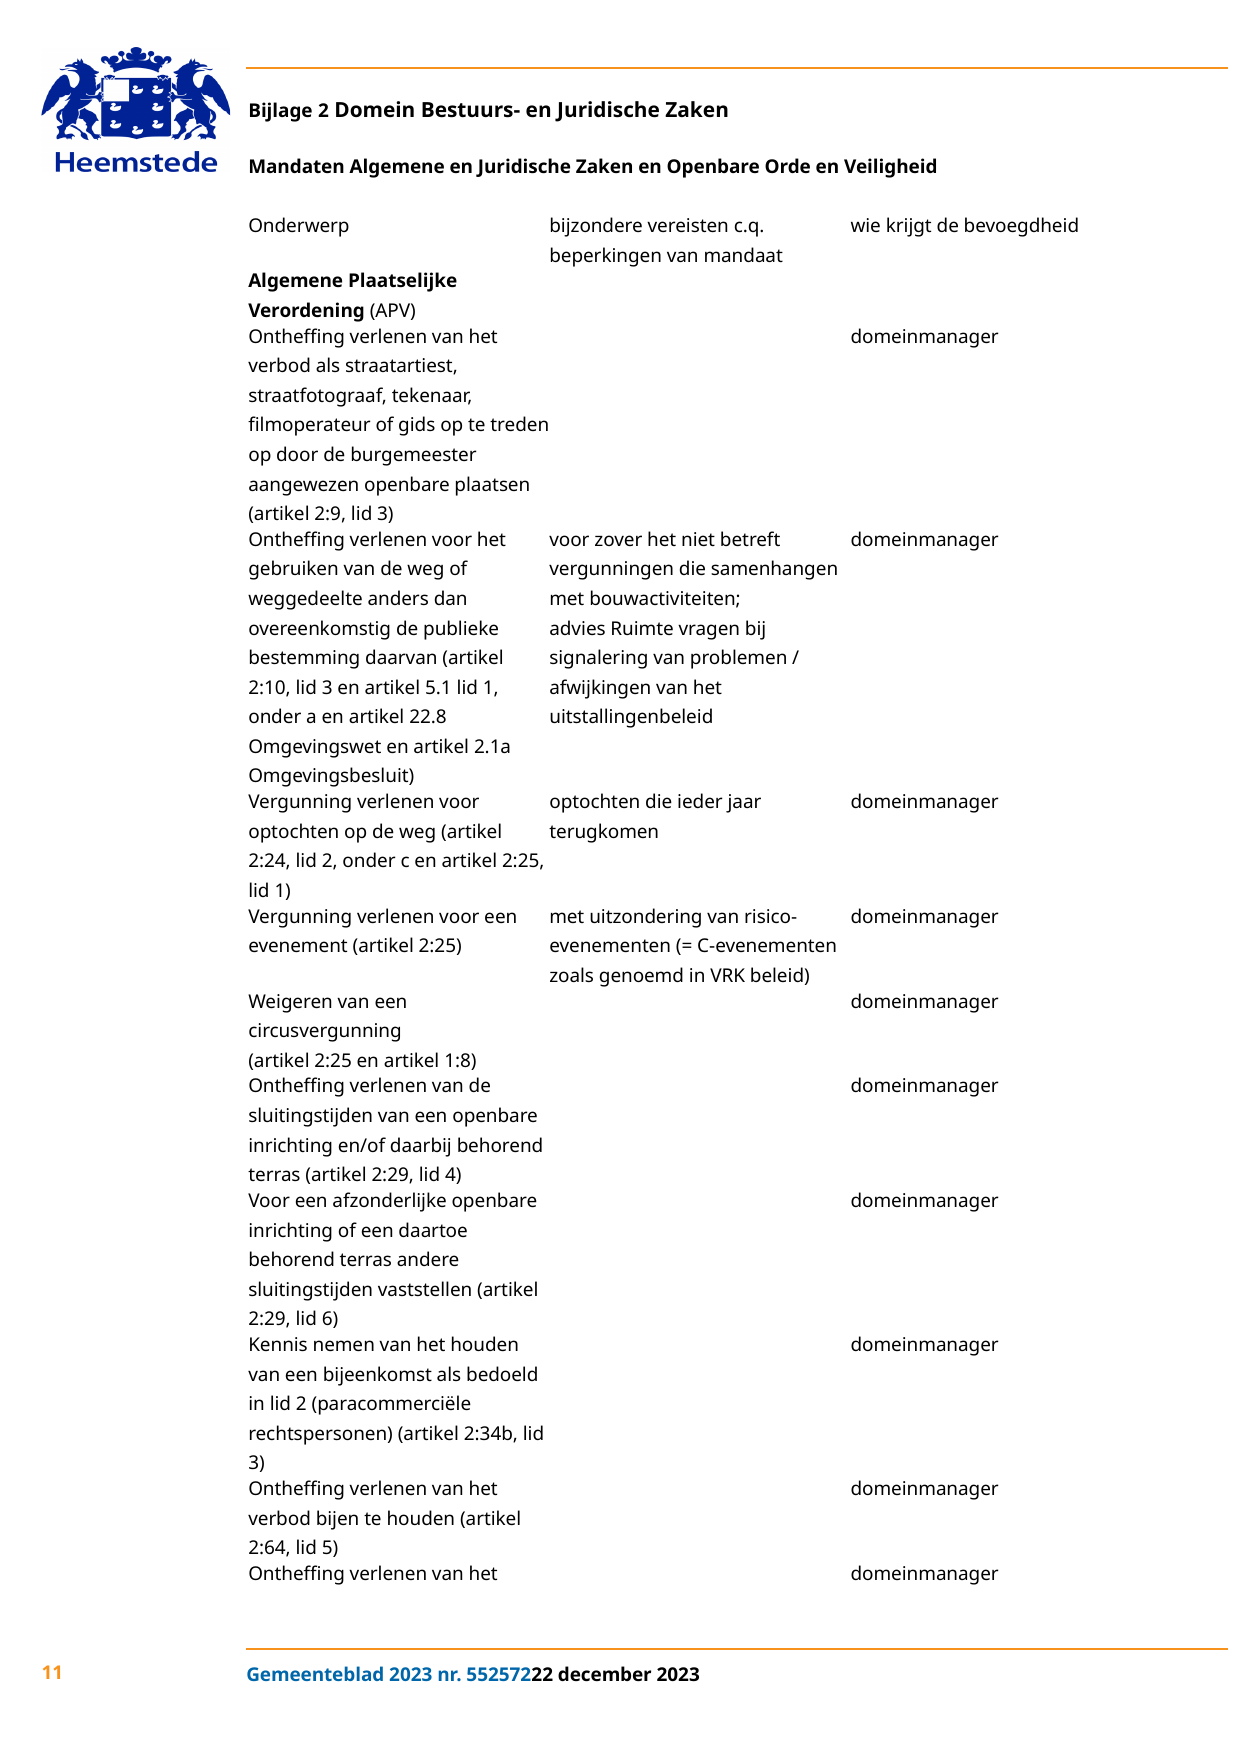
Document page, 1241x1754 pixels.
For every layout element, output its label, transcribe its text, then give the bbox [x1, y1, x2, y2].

table_cell [549, 988, 850, 1073]
table_cell Weigeren van een circusvergunning (artikel 2:25 en artikel 1:8) [248, 988, 549, 1073]
table_cell domeinmanager [850, 1560, 1152, 1586]
table_cell Ontheffing verlenen van de sluitingstijden van een openbare inrichting en/of daarbij behorend terras (artikel 2:29, lid 4) [248, 1073, 549, 1187]
table_cell [549, 268, 850, 323]
table_cell domeinmanager [850, 903, 1152, 988]
table_header bijzondere vereisten c.q. beperkingen van mandaat [549, 212, 850, 267]
table_cell Ontheffing verlenen van het verbod bijen te houden (artikel 2:64, lid 5) [248, 1475, 549, 1560]
table_cell domeinmanager [850, 988, 1152, 1073]
table_cell domeinmanager [850, 323, 1152, 526]
table_cell domeinmanager [850, 1331, 1152, 1475]
table_cell [549, 1073, 850, 1187]
table_header wie krijgt de bevoegdheid [850, 212, 1152, 267]
table_cell Algemene Plaatselijke Verordening (APV) [248, 268, 549, 323]
table_cell [549, 1560, 850, 1586]
text Bijlage 2 Domein Bestuurs- en Juridische Zaken [248, 95, 1152, 123]
table_cell domeinmanager [850, 789, 1152, 903]
table_header Onderwerp [248, 212, 549, 267]
text Mandaten Algemene en Juridische Zaken en Openbare Orde en Veiligheid [248, 153, 1152, 179]
table_cell domeinmanager [850, 526, 1152, 788]
picture [41, 47, 231, 172]
table_cell domeinmanager [850, 1187, 1152, 1331]
table_cell domeinmanager [850, 1073, 1152, 1187]
table_cell [850, 268, 1152, 323]
table_cell Vergunning verlenen voor een evenement (artikel 2:25) [248, 903, 549, 988]
table_cell [549, 1475, 850, 1560]
table_cell Kennis nemen van het houden van een bijeenkomst als bedoeld in lid 2 (paracommerciële rechtspersonen) (artikel 2:34b, lid 3) [248, 1331, 549, 1475]
table_cell Ontheffing verlenen van het [248, 1560, 549, 1586]
table_cell [549, 1187, 850, 1331]
table_cell [549, 1331, 850, 1475]
table_cell domeinmanager [850, 1475, 1152, 1560]
table_cell Ontheffing verlenen voor het gebruiken van de weg of weggedeelte anders dan overeenkomstig de publieke bestemming daarvan (artikel 2:10, lid 3 en artikel 5.1 lid 1, onder a en artikel 22.8 Omgevingswet en artikel 2.1a Omgevingsbesluit) [248, 526, 549, 788]
table_cell met uitzondering van risico-evenementen (= C-evenementen zoals genoemd in VRK beleid) [549, 903, 850, 988]
table_cell Voor een afzonderlijke openbare inrichting of een daartoe behorend terras andere sluitingstijden vaststellen (artikel 2:29, lid 6) [248, 1187, 549, 1331]
table_cell optochten die ieder jaar terugkomen [549, 789, 850, 903]
table_cell voor zover het niet betreft vergunningen die samenhangen met bouwactiviteiten; advies Ruimte vragen bij signalering van problemen / afwijkingen van het uitstallingenbeleid [549, 526, 850, 788]
table_cell [549, 323, 850, 526]
table_cell Ontheffing verlenen van het verbod als straatartiest, straatfotograaf, tekenaar, filmoperateur of gids op te treden op door de burgemeester aangewezen openbare plaatsen (artikel 2:9, lid 3) [248, 323, 549, 526]
table_cell Vergunning verlenen voor optochten op de weg (artikel 2:24, lid 2, onder c en artikel 2:25, lid 1) [248, 789, 549, 903]
